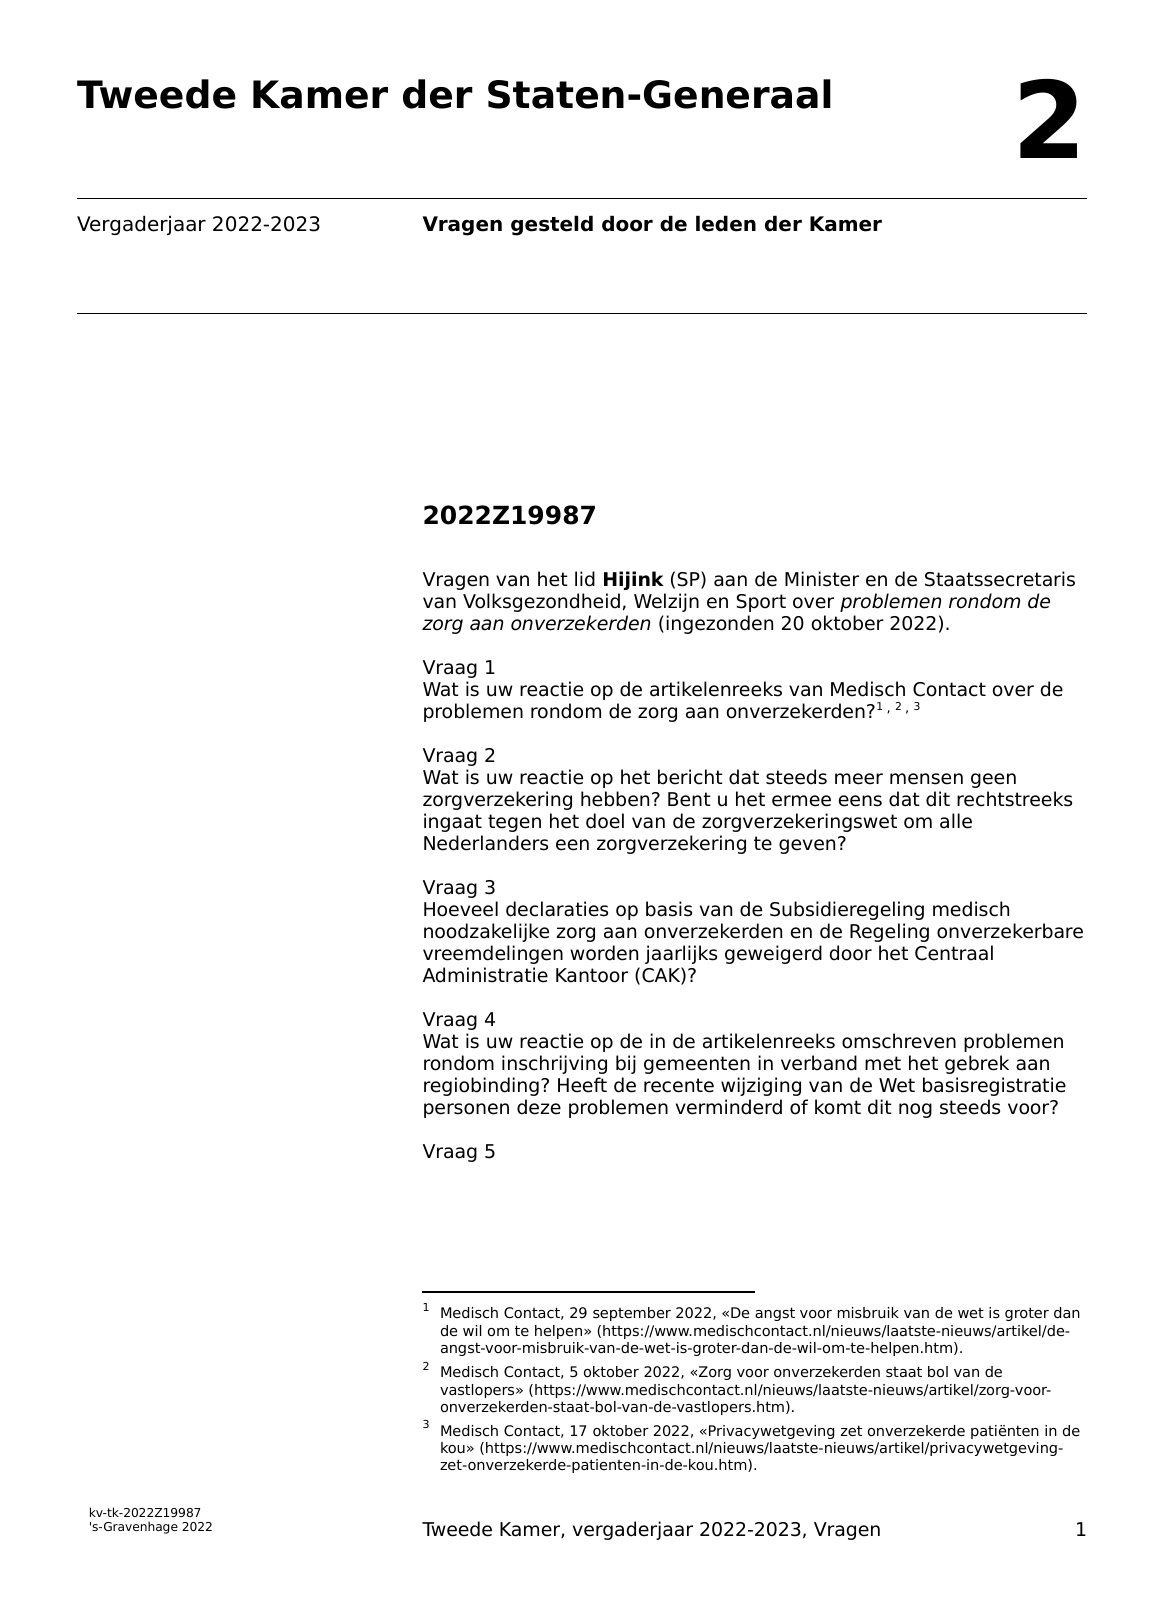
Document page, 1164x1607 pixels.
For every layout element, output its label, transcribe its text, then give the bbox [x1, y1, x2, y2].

text Vragen van het lid Hijink (SP) aan de Minister en de Staatssecretaris van Volksgezondheid, Welzijn en Sport over problemen rondom de zorg aan onverzekerden (ingezonden 20 oktober 2022). [422, 569, 1087, 635]
text 's-Gravenhage 2022 [88, 1520, 323, 1534]
text Wat is uw reactie op de in de artikelenreeks omschreven problemen rondom inschrijving bij gemeenten in verband met het gebrek aan regiobinding? Heeft de recente wijziging van de Wet basisregistratie personen deze problemen verminderd of komt dit nog steeds voor? [422, 1031, 1087, 1119]
table_header 2 [886, 59, 1087, 198]
text Wat is uw reactie op het bericht dat steeds meer mensen geen zorgverzekering hebben? Bent u het ermee eens dat dit rechtstreeks ingaat tegen het doel van de zorgverzekeringswet om alle Nederlanders een zorgverzekering te geven? [422, 767, 1087, 855]
text Wat is uw reactie op de artikelenreeks van Medisch Contact over de problemen rondom de zorg aan onverzekerden?, , [422, 679, 1087, 723]
text 2022Z19987 [422, 501, 1087, 531]
text Vraag 3 [422, 877, 1087, 899]
text Vraag 2 [422, 745, 1087, 767]
table_cell Vragen gesteld door de leden der Kamer [422, 199, 1087, 313]
text Vraag 5 [422, 1141, 1087, 1163]
text Medisch Contact, 29 september 2022, «De angst voor misbruik van de wet is groter dan de wil om te helpen» (https://www.medischcontact.nl/nieuws/laatste-nieuws/artikel/de-angst-voor-misbruik-van-de-wet-is-groter-dan-de-wil-om-te-helpen.htm). [422, 1301, 1087, 1357]
text Medisch Contact, 5 oktober 2022, «Zorg voor onverzekerden staat bol van de vastlopers» (https://www.medischcontact.nl/nieuws/laatste-nieuws/artikel/zorg-voor-onverzekerden-staat-bol-van-de-vastlopers.htm). [422, 1360, 1087, 1416]
text Medisch Contact, 17 oktober 2022, «Privacywetgeving zet onverzekerde patiënten in de kou» (https://www.medischcontact.nl/nieuws/laatste-nieuws/artikel/privacywetgeving-zet-onverzekerde-patienten-in-de-kou.htm). [422, 1418, 1087, 1474]
text Vraag 4 [422, 1009, 1087, 1031]
table_header Tweede Kamer der Staten-Generaal [77, 59, 886, 198]
text Hoeveel declaraties op basis van de Subsidieregeling medisch noodzakelijke zorg aan onverzekerden en de Regeling onverzekerbare vreemdelingen worden jaarlijks geweigerd door het Centraal Administratie Kantoor (CAK)? [422, 899, 1087, 987]
text Vraag 1 [422, 657, 1087, 679]
table_cell Vergaderjaar 2022-2023 [77, 199, 422, 313]
text kv-tk-2022Z19987 [88, 1506, 323, 1520]
